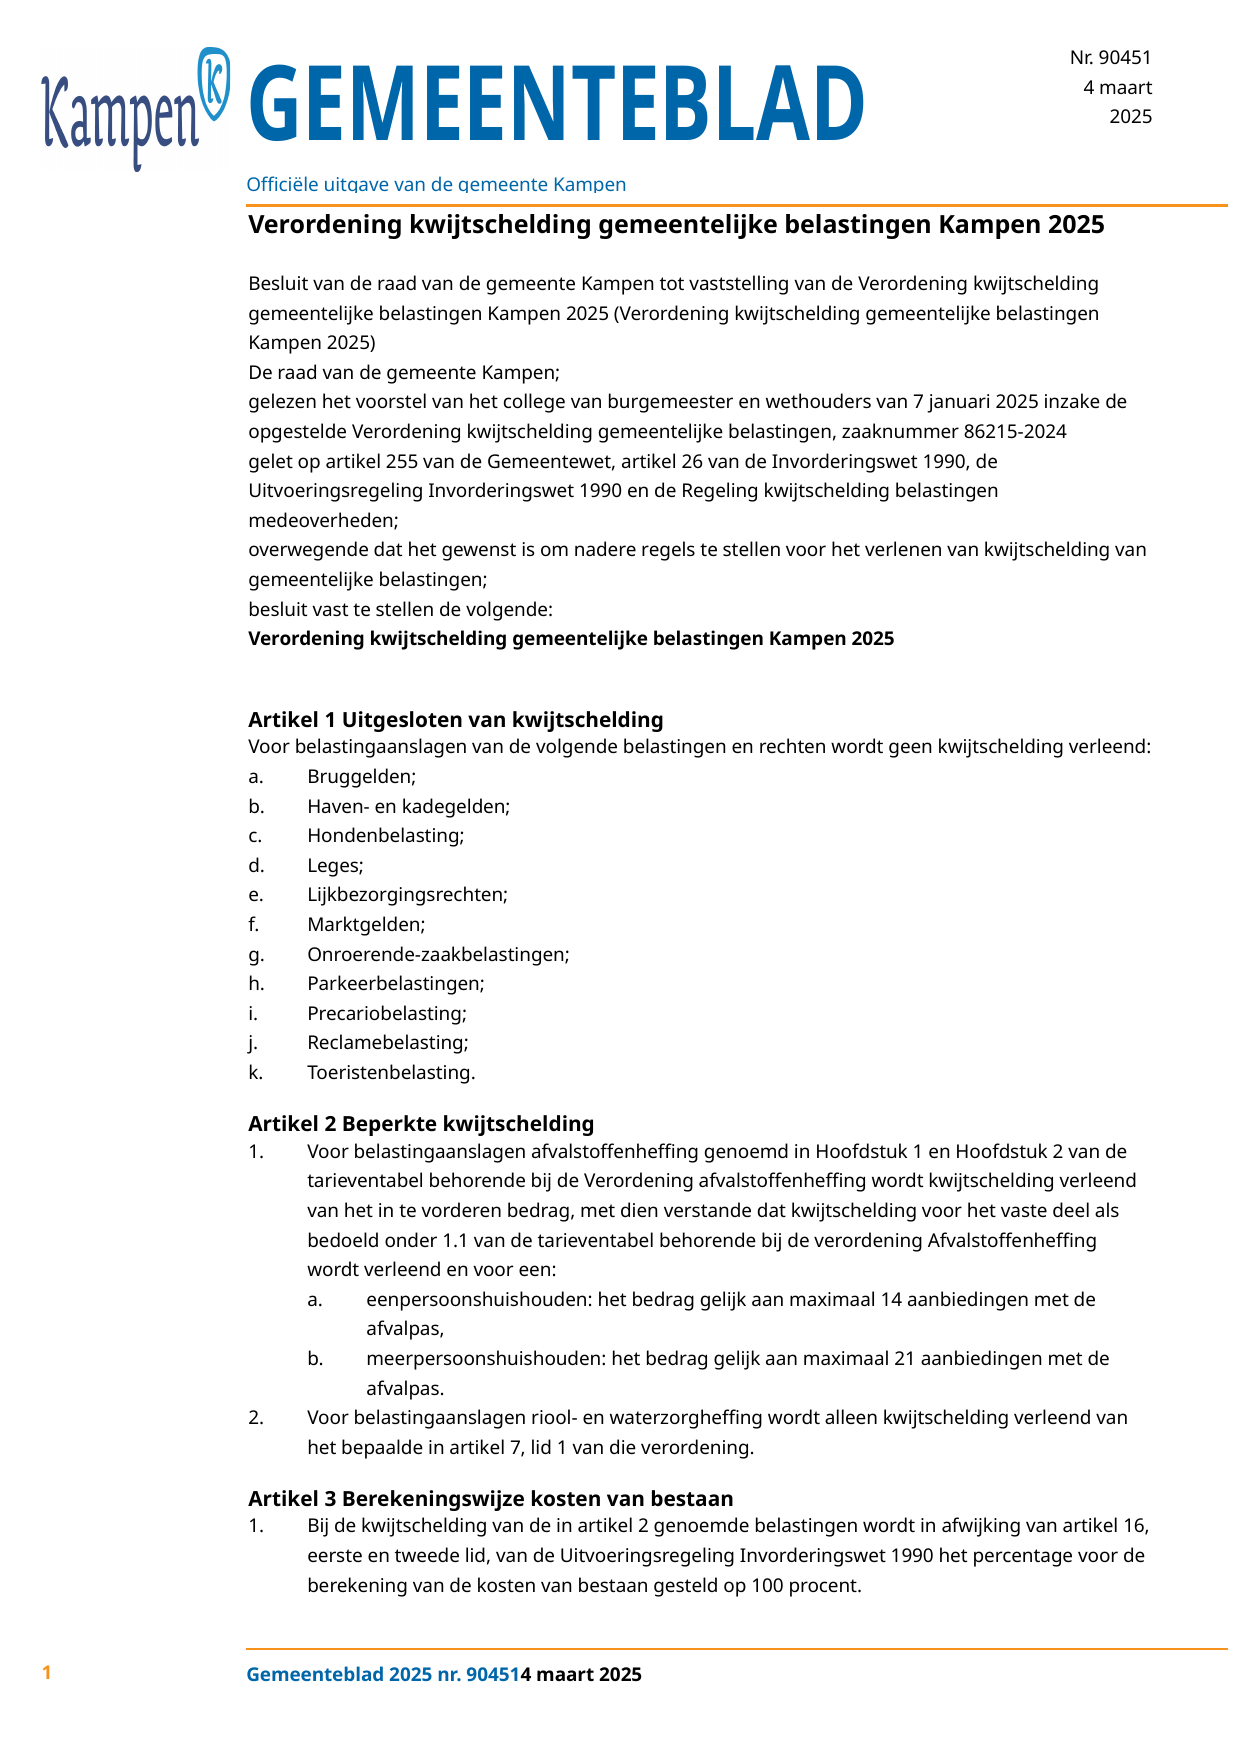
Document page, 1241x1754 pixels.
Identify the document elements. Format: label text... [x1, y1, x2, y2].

list Marktgelden; [248, 911, 1152, 937]
list Leges; [248, 852, 1152, 878]
text Verordening kwijtschelding gemeentelijke belastingen Kampen 2025 [248, 207, 1152, 241]
text besluit vast te stellen de volgende: [248, 596, 1152, 621]
list Precariobelasting; [248, 1000, 1152, 1026]
text Artikel 3 Berekeningswijze kosten van bestaan [248, 1484, 1152, 1513]
list Bruggelden; [248, 763, 1152, 789]
list Onroerende-zaakbelastingen; [248, 941, 1152, 967]
list Toeristenbelasting. [248, 1059, 1152, 1085]
text Voor belastingaanslagen van de volgende belastingen en rechten wordt geen kwijtschelding verleend: [248, 734, 1152, 759]
list meerpersoonshuishouden: het bedrag gelijk aan maximaal 21 aanbiedingen met de afvalpas. [307, 1345, 1152, 1400]
text overwegende dat het gewenst is om nadere regels te stellen voor het verlenen van kwijtschelding van gemeentelijke belastingen; [248, 537, 1152, 592]
list Reclamebelasting; [248, 1029, 1152, 1055]
text gelet op artikel 255 van de Gemeentewet, artikel 26 van de Invorderingswet 1990, de Uitvoeringsregeling Invorderingswet 1990 en de Regeling kwijtschelding belastingen medeoverheden; [248, 448, 1152, 533]
text Artikel 1 Uitgesloten van kwijtschelding [248, 705, 1152, 734]
list eenpersoonshuishouden: het bedrag gelijk aan maximaal 14 aanbiedingen met de afvalpas, [307, 1286, 1152, 1341]
list Hondenbelasting; [248, 822, 1152, 848]
list Lijkbezorgingsrechten; [248, 882, 1152, 907]
picture [41, 47, 231, 172]
text Verordening kwijtschelding gemeentelijke belastingen Kampen 2025 [248, 625, 1152, 651]
list Bij de kwijtschelding van de in artikel 2 genoemde belastingen wordt in afwijking van artikel 16, eerste en tweede lid, van de Uitvoeringsregeling Invorderingswet 1990 het percentage voor de berekening van de kosten van bestaan gesteld op 100 procent. [248, 1513, 1152, 1598]
text Besluit van de raad van de gemeente Kampen tot vaststelling van de Verordening kwijtschelding gemeentelijke belastingen Kampen 2025 (Verordening kwijtschelding gemeentelijke belastingen Kampen 2025) [248, 270, 1152, 355]
list Voor belastingaanslagen riool- en waterzorgheffing wordt alleen kwijtschelding verleend van het bepaalde in artikel 7, lid 1 van die verordening. [248, 1404, 1152, 1459]
list Voor belastingaanslagen afvalstoffenheffing genoemd in Hoofdstuk 1 en Hoofdstuk 2 van de tarieventabel behorende bij de Verordening afvalstoffenheffing wordt kwijtschelding verleend van het in te vorderen bedrag, met dien verstande dat kwijtschelding voor het vaste deel als bedoeld onder 1.1 van de tarieventabel behorende bij de verordening Afvalstoffenheffing wordt verleend en voor een: [248, 1138, 1152, 1282]
list Parkeerbelastingen; [248, 970, 1152, 996]
text Artikel 2 Beperkte kwijtschelding [248, 1109, 1152, 1138]
text De raad van de gemeente Kampen; [248, 359, 1152, 385]
list Haven- en kadegelden; [248, 793, 1152, 819]
text gelezen het voorstel van het college van burgemeester en wethouders van 7 januari 2025 inzake de opgestelde Verordening kwijtschelding gemeentelijke belastingen, zaaknummer 86215-2024 [248, 389, 1152, 444]
